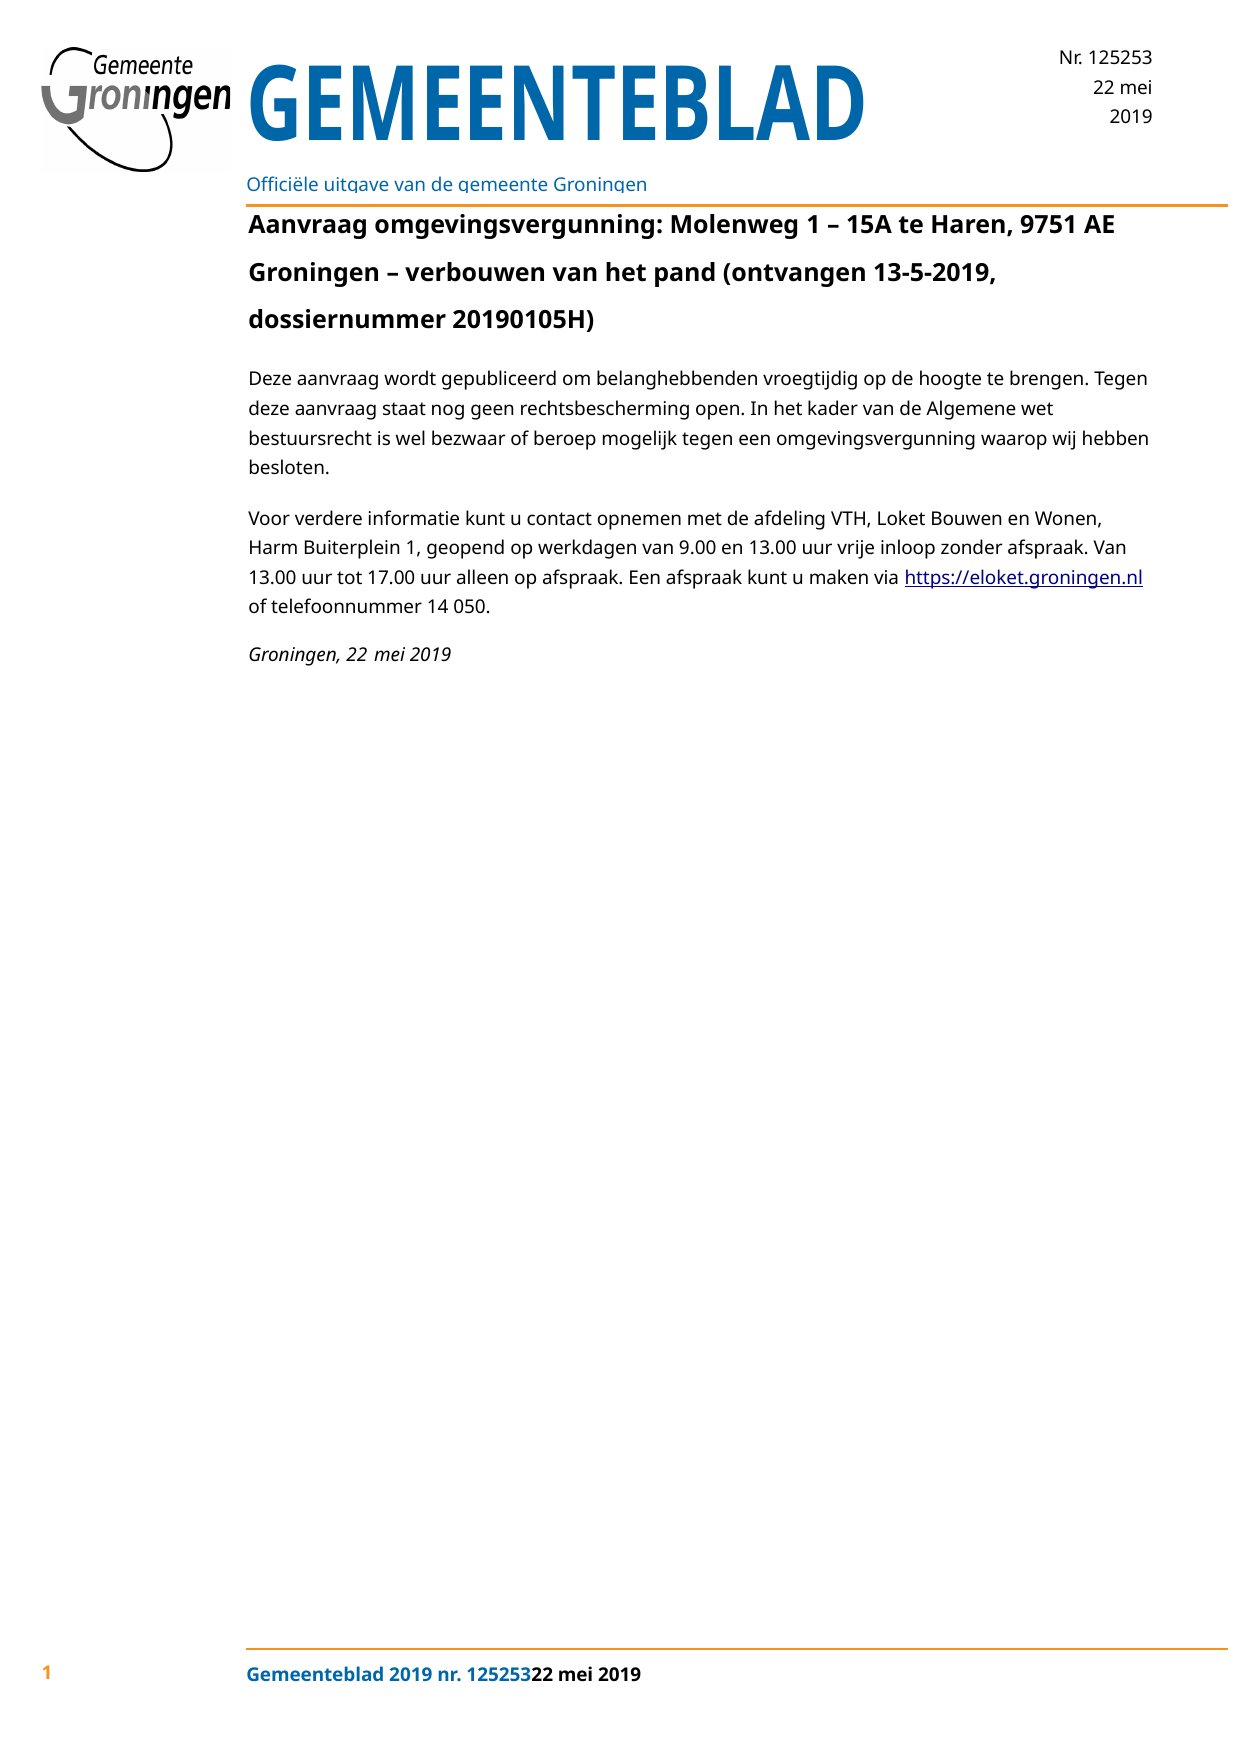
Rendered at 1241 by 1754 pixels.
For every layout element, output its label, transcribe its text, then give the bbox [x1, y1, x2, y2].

text Aanvraag omgevingsvergunning: Molenweg 1 – 15A te Haren, 9751 AE Groningen – verbouwen van het pand (ontvangen 13-5-2019, dossiernummer 20190105H) [248, 207, 1152, 336]
text Deze aanvraag wordt gepubliceerd om belanghebbenden vroegtijdig op de hoogte te brengen. Tegen deze aanvraag staat nog geen rechtsbescherming open. In het kader van de Algemene wet bestuursrecht is wel bezwaar of beroep mogelijk tegen een omgevingsvergunning waarop wij hebben besloten. [248, 366, 1152, 480]
text Groningen, 22 mei 2019 [248, 641, 1152, 667]
picture [41, 47, 231, 172]
text Voor verdere informatie kunt u contact opnemen met de afdeling VTH, Loket Bouwen en Wonen, Harm Buiterplein 1, geopend op werkdagen van 9.00 en 13.00 uur vrije inloop zonder afspraak. Van 13.00 uur tot 17.00 uur alleen op afspraak. Een afspraak kunt u maken via https://eloket.groningen.nl of telefoonnummer 14 050. [248, 505, 1152, 619]
